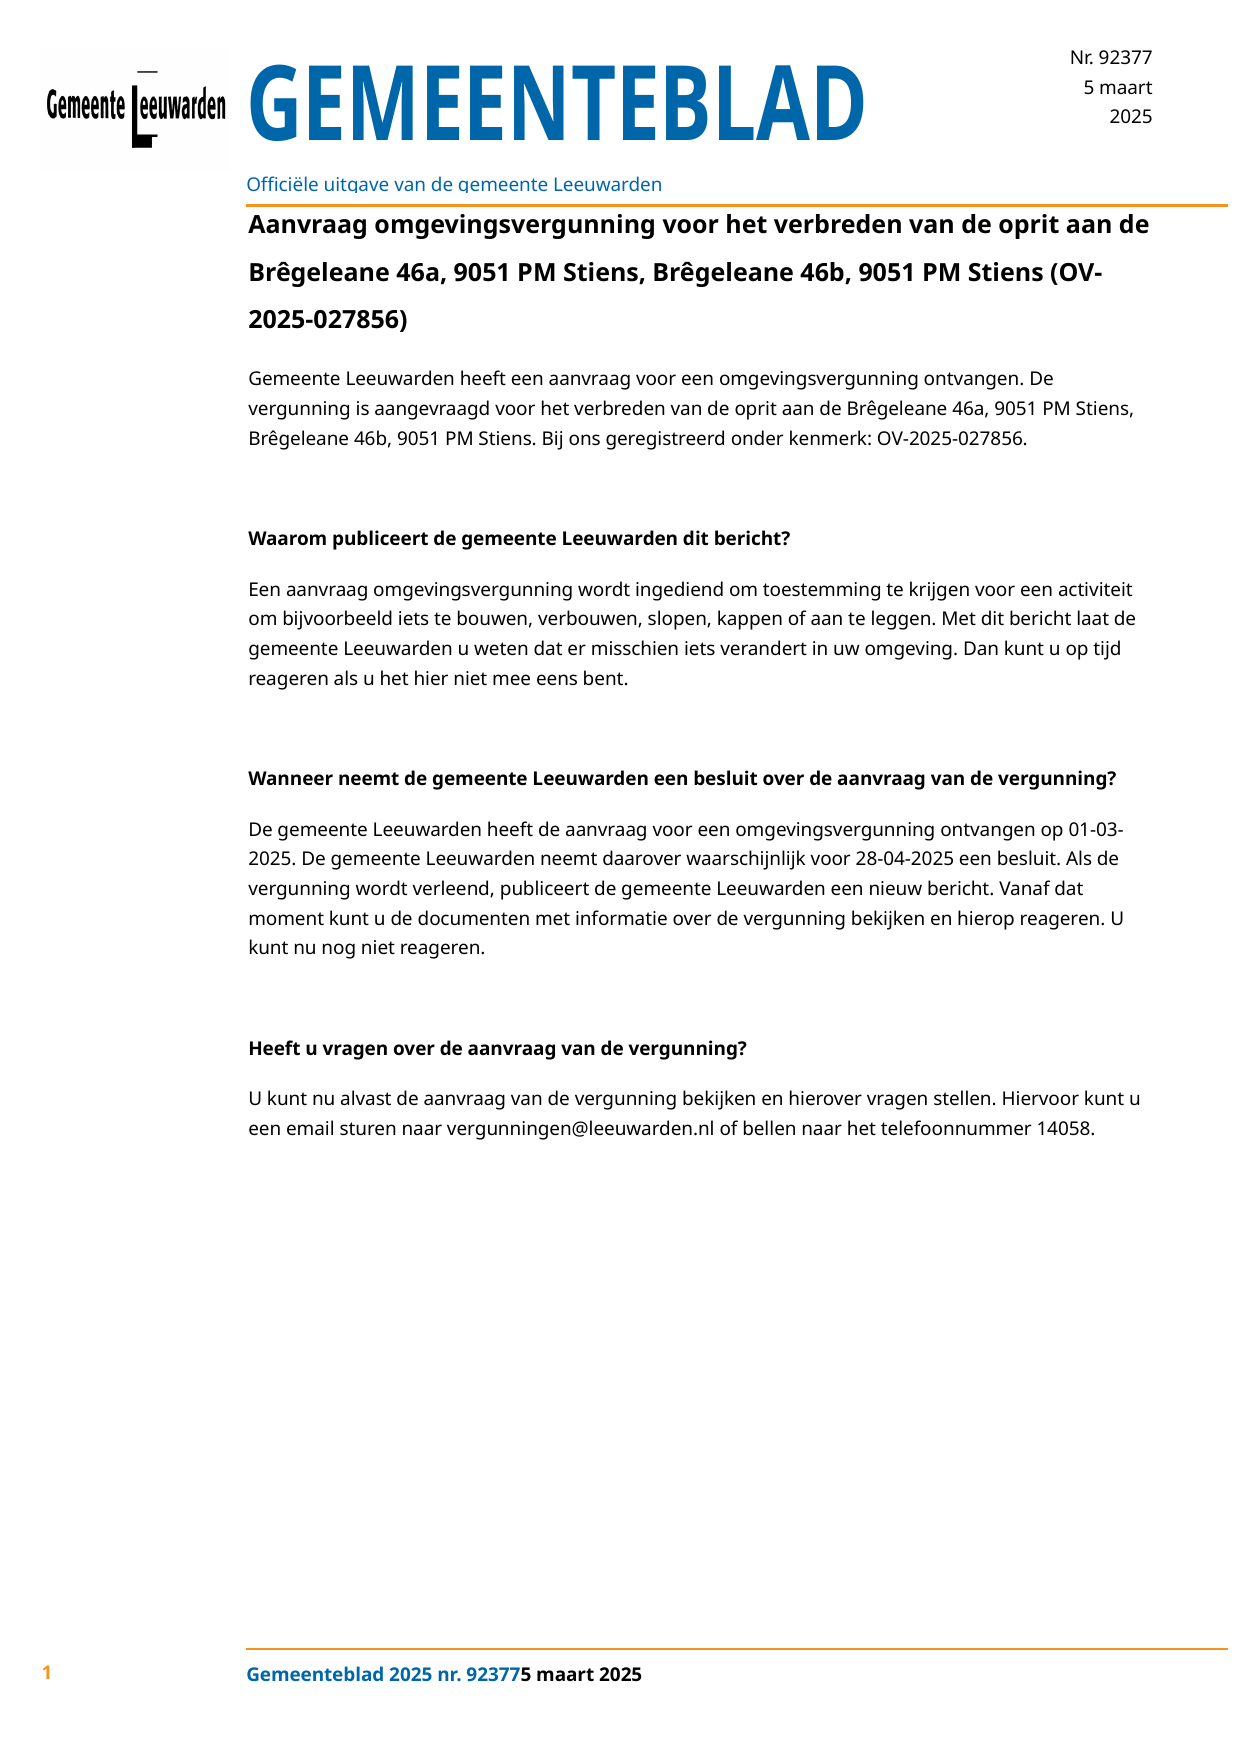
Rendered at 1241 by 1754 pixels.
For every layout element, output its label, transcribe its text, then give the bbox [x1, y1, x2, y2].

text Gemeente Leeuwarden heeft een aanvraag voor een omgevingsvergunning ontvangen. De vergunning is aangevraagd voor het verbreden van de oprit aan de Brêgeleane 46a, 9051 PM Stiens, Brêgeleane 46b, 9051 PM Stiens. Bij ons geregistreerd onder kenmerk: OV-2025-027856. [248, 366, 1152, 450]
text Een aanvraag omgevingsvergunning wordt ingediend om toestemming te krijgen voor een activiteit om bijvoorbeeld iets te bouwen, verbouwen, slopen, kappen of aan te leggen. Met dit bericht laat de gemeente Leeuwarden u weten dat er misschien iets verandert in uw omgeving. Dan kunt u op tijd reageren als u het hier niet mee eens bent. [248, 576, 1152, 690]
text Wanneer neemt de gemeente Leeuwarden een besluit over de aanvraag van de vergunning? [248, 766, 1152, 791]
text Aanvraag omgevingsvergunning voor het verbreden van de oprit aan de Brêgeleane 46a, 9051 PM Stiens, Brêgeleane 46b, 9051 PM Stiens (OV-2025-027856) [248, 207, 1152, 336]
picture [41, 47, 231, 172]
text Heeft u vragen over de aanvraag van de vergunning? [248, 1035, 1152, 1061]
text U kunt nu alvast de aanvraag van de vergunning bekijken en hierover vragen stellen. Hiervoor kunt u een email sturen naar vergunningen@leeuwarden.nl of bellen naar het telefoonnummer 14058. [248, 1086, 1152, 1141]
text Waarom publiceert de gemeente Leeuwarden dit bericht? [248, 526, 1152, 551]
text De gemeente Leeuwarden heeft de aanvraag voor een omgevingsvergunning ontvangen op 01-03-2025. De gemeente Leeuwarden neemt daarover waarschijnlijk voor 28-04-2025 een besluit. Als de vergunning wordt verleend, publiceert de gemeente Leeuwarden een nieuw bericht. Vanaf dat moment kunt u de documenten met informatie over de vergunning bekijken en hierop reageren. U kunt nu nog niet reageren. [248, 816, 1152, 960]
